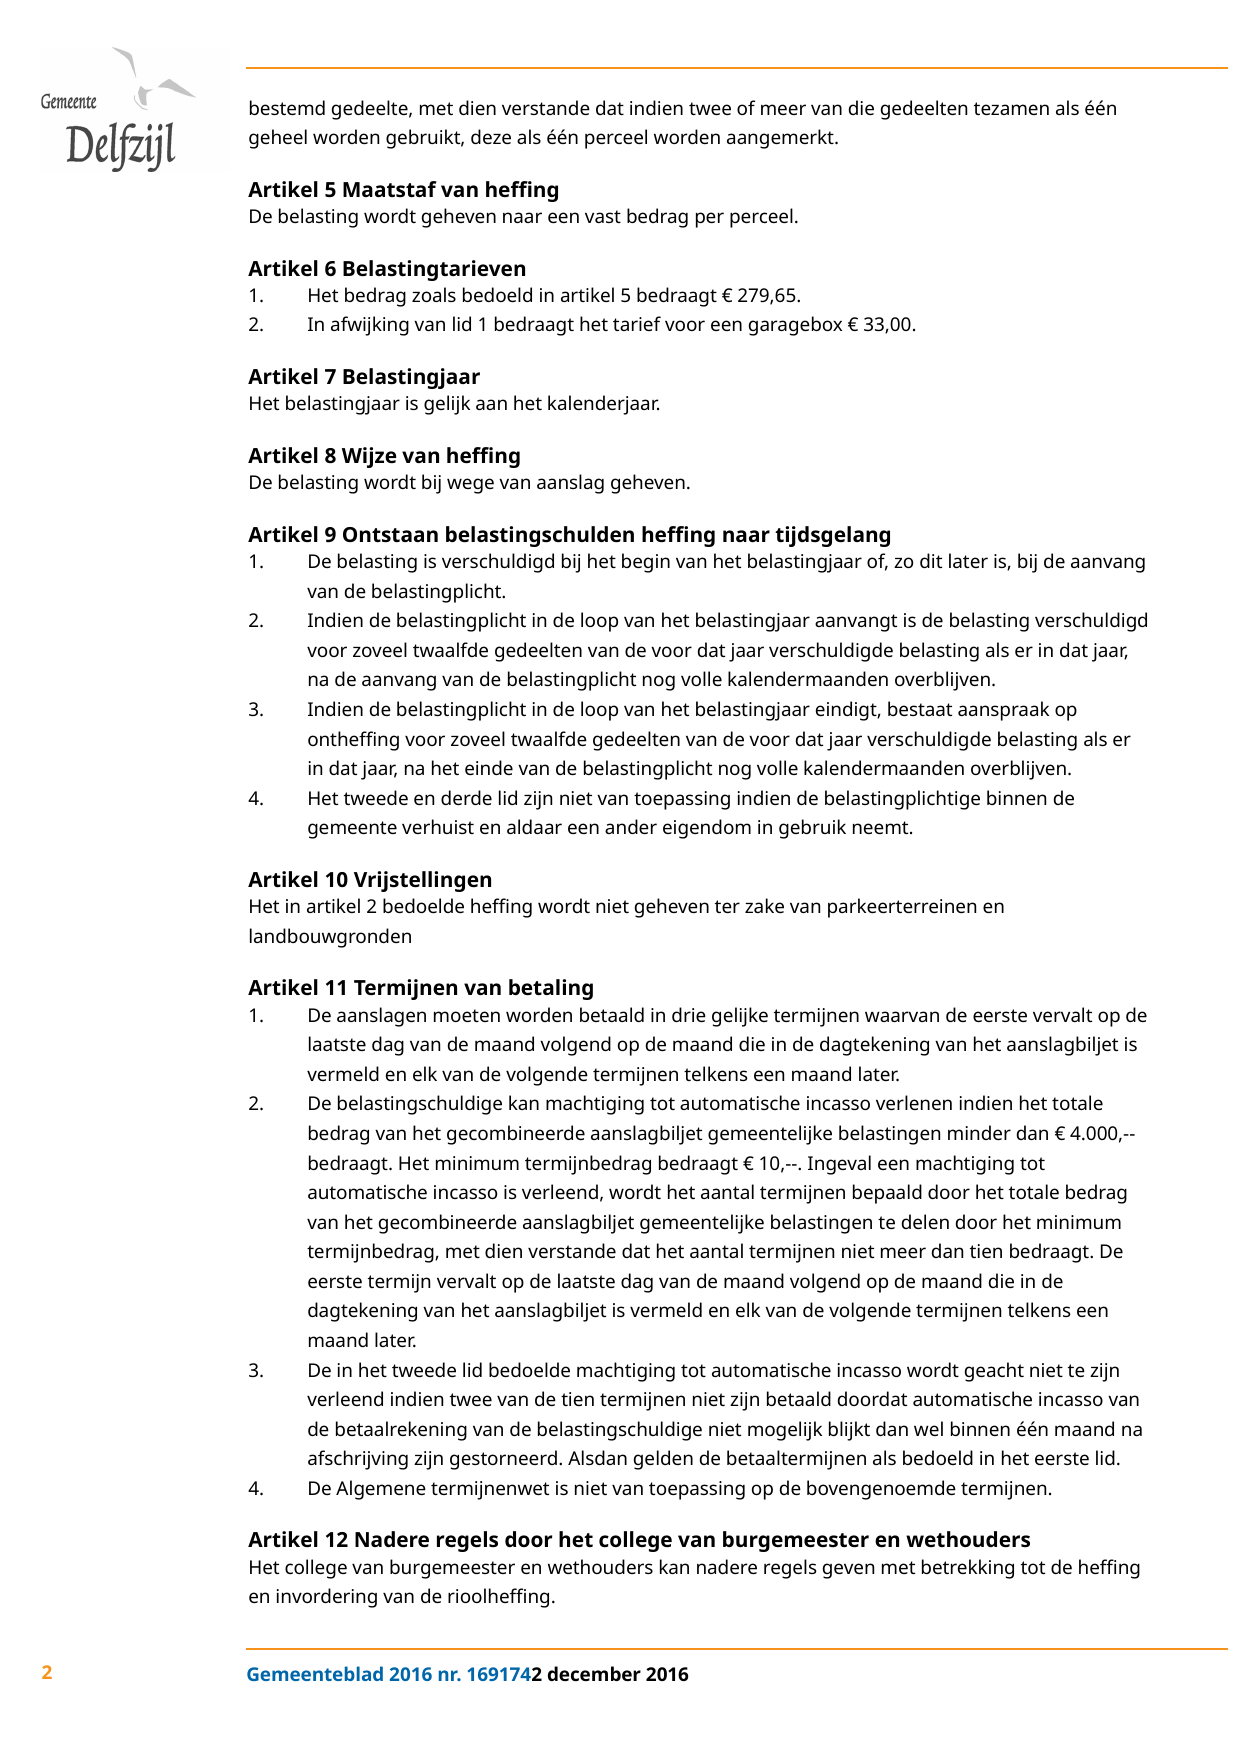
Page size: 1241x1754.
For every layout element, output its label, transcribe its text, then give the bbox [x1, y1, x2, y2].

list De Algemene termijnenwet is niet van toepassing op de bovengenoemde termijnen. [248, 1475, 1152, 1501]
list De belasting is verschuldigd bij het begin van het belastingjaar of, zo dit later is, bij de aanvang van de belastingplicht. [248, 548, 1152, 603]
text De belasting wordt geheven naar een vast bedrag per perceel. [248, 203, 1152, 229]
text Artikel 12 Nadere regels door het college van burgemeester en wethouders [248, 1526, 1152, 1554]
list Het bedrag zoals bedoeld in artikel 5 bedraagt € 279,65. [248, 282, 1152, 308]
picture [41, 47, 231, 172]
text Artikel 9 Ontstaan belastingschulden heffing naar tijdsgelang [248, 520, 1152, 548]
text Het belastingjaar is gelijk aan het kalenderjaar. [248, 391, 1152, 416]
list Indien de belastingplicht in de loop van het belastingjaar aanvangt is de belasting verschuldigd voor zoveel twaalfde gedeelten van de voor dat jaar verschuldigde belasting als er in dat jaar, na de aanvang van de belastingplicht nog volle kalendermaanden overblijven. [248, 607, 1152, 692]
text De belasting wordt bij wege van aanslag geheven. [248, 469, 1152, 495]
text Artikel 11 Termijnen van betaling [248, 973, 1152, 1002]
text Artikel 5 Maatstaf van heffing [248, 175, 1152, 203]
list In afwijking van lid 1 bedraagt het tarief voor een garagebox € 33,00. [248, 312, 1152, 337]
list De aanslagen moeten worden betaald in drie gelijke termijnen waarvan de eerste vervalt op de laatste dag van de maand volgend op de maand die in de dagtekening van het aanslagbiljet is vermeld en elk van de volgende termijnen telkens een maand later. [248, 1002, 1152, 1087]
text Het in artikel 2 bedoelde heffing wordt niet geheven ter zake van parkeerterreinen en landbouwgronden [248, 893, 1152, 949]
list Indien de belastingplicht in de loop van het belastingjaar eindigt, bestaat aanspraak op ontheffing voor zoveel twaalfde gedeelten van de voor dat jaar verschuldigde belasting als er in dat jaar, na het einde van de belastingplicht nog volle kalendermaanden overblijven. [248, 696, 1152, 781]
list De in het tweede lid bedoelde machtiging tot automatische incasso wordt geacht niet te zijn verleend indien twee van de tien termijnen niet zijn betaald doordat automatische incasso van de betaalrekening van de belastingschuldige niet mogelijk blijkt dan wel binnen één maand na afschrijving zijn gestorneerd. Alsdan gelden de betaaltermijnen als bedoeld in het eerste lid. [248, 1357, 1152, 1471]
text bestemd gedeelte, met dien verstande dat indien twee of meer van die gedeelten tezamen als één geheel worden gebruikt, deze als één perceel worden aangemerkt. [248, 95, 1152, 150]
list Het tweede en derde lid zijn niet van toepassing indien de belastingplichtige binnen de gemeente verhuist en aldaar een ander eigendom in gebruik neemt. [248, 785, 1152, 840]
text Artikel 10 Vrijstellingen [248, 865, 1152, 893]
text Artikel 6 Belastingtarieven [248, 254, 1152, 282]
text Het college van burgemeester en wethouders kan nadere regels geven met betrekking tot de heffing en invordering van de rioolheffing. [248, 1554, 1152, 1609]
text Artikel 7 Belastingjaar [248, 362, 1152, 391]
list De belastingschuldige kan machtiging tot automatische incasso verlenen indien het totale bedrag van het gecombineerde aanslagbiljet gemeentelijke belastingen minder dan € 4.000,-- bedraagt. Het minimum termijnbedrag bedraagt € 10,--. Ingeval een machtiging tot automatische incasso is verleend, wordt het aantal termijnen bepaald door het totale bedrag van het gecombineerde aanslagbiljet gemeentelijke belastingen te delen door het minimum termijnbedrag, met dien verstande dat het aantal termijnen niet meer dan tien bedraagt. De eerste termijn vervalt op de laatste dag van de maand volgend op de maand die in de dagtekening van het aanslagbiljet is vermeld en elk van de volgende termijnen telkens een maand later. [248, 1091, 1152, 1353]
text Artikel 8 Wijze van heffing [248, 441, 1152, 469]
